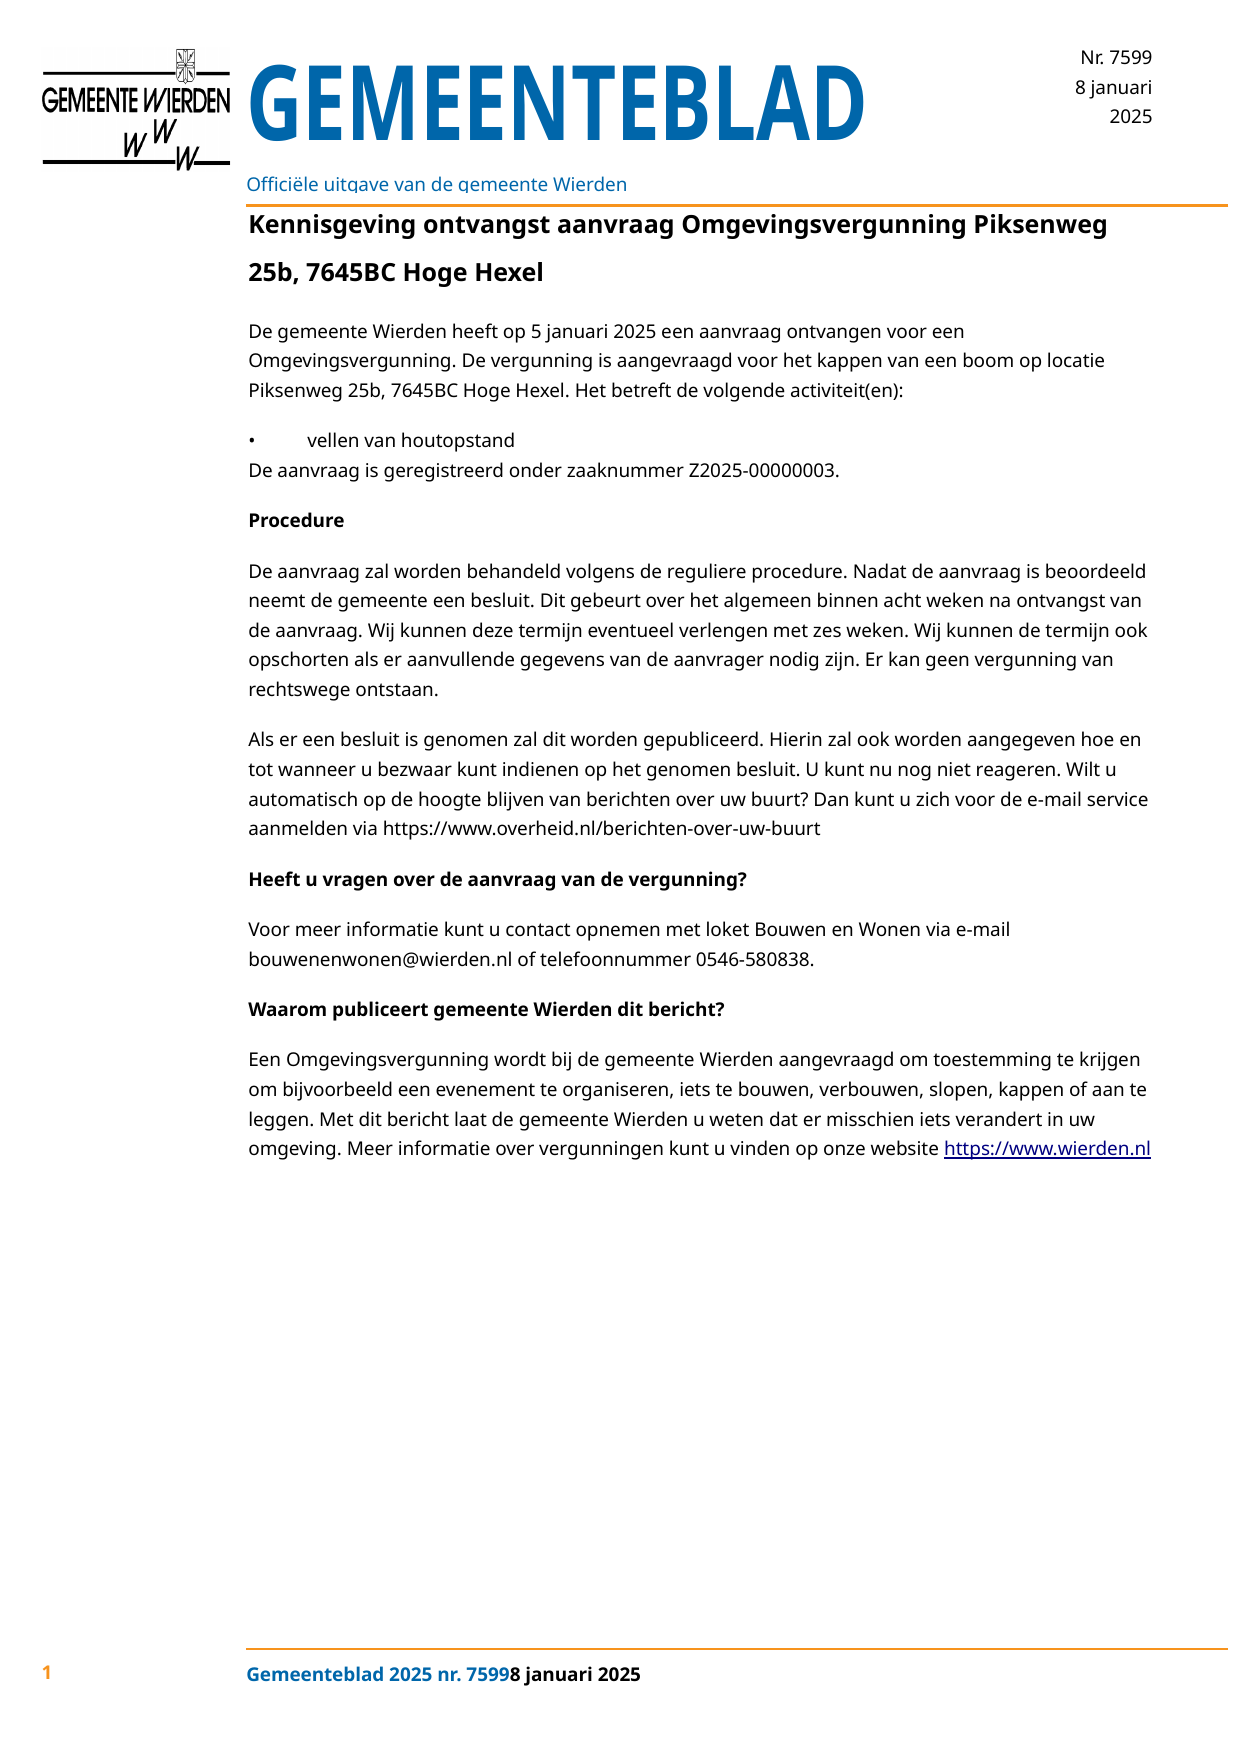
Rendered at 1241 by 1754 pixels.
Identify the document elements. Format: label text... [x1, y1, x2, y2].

text Heeft u vragen over de aanvraag van de vergunning? [248, 866, 1152, 892]
text Als er een besluit is genomen zal dit worden gepubliceerd. Hierin zal ook worden aangegeven hoe en tot wanneer u bezwaar kunt indienen op het genomen besluit. U kunt nu nog niet reageren. Wilt u automatisch op de hoogte blijven van berichten over uw buurt? Dan kunt u zich voor de e-mail service aanmelden via https://www.overheid.nl/berichten-over-uw-buurt [248, 727, 1152, 841]
text De aanvraag is geregistreerd onder zaaknummer Z2025-00000003. [248, 457, 1152, 483]
text Procedure [248, 507, 1152, 533]
text De aanvraag zal worden behandeld volgens de reguliere procedure. Nadat de aanvraag is beoordeeld neemt de gemeente een besluit. Dit gebeurt over het algemeen binnen acht weken na ontvangst van de aanvraag. Wij kunnen deze termijn eventueel verlengen met zes weken. Wij kunnen de termijn ook opschorten als er aanvullende gegevens van de aanvrager nodig zijn. Er kan geen vergunning van rechtswege ontstaan. [248, 558, 1152, 702]
picture [41, 47, 231, 172]
text Voor meer informatie kunt u contact opnemen met loket Bouwen en Wonen via e-mail bouwenenwonen@wierden.nl of telefoonnummer 0546-580838. [248, 916, 1152, 972]
text Een Omgevingsvergunning wordt bij de gemeente Wierden aangevraagd om toestemming te krijgen om bijvoorbeeld een evenement te organiseren, iets te bouwen, verbouwen, slopen, kappen of aan te leggen. Met dit bericht laat de gemeente Wierden u weten dat er misschien iets verandert in uw omgeving. Meer informatie over vergunningen kunt u vinden op onze website https://www.wierden.nl [248, 1047, 1152, 1161]
text Kennisgeving ontvangst aanvraag Omgevingsvergunning Piksenweg 25b, 7645BC Hoge Hexel [248, 207, 1152, 288]
list vellen van houtopstand [248, 427, 1152, 453]
text Waarom publiceert gemeente Wierden dit bericht? [248, 996, 1152, 1022]
text De gemeente Wierden heeft op 5 januari 2025 een aanvraag ontvangen voor een Omgevingsvergunning. De vergunning is aangevraagd voor het kappen van een boom op locatie Piksenweg 25b, 7645BC Hoge Hexel. Het betreft de volgende activiteit(en): [248, 318, 1152, 403]
